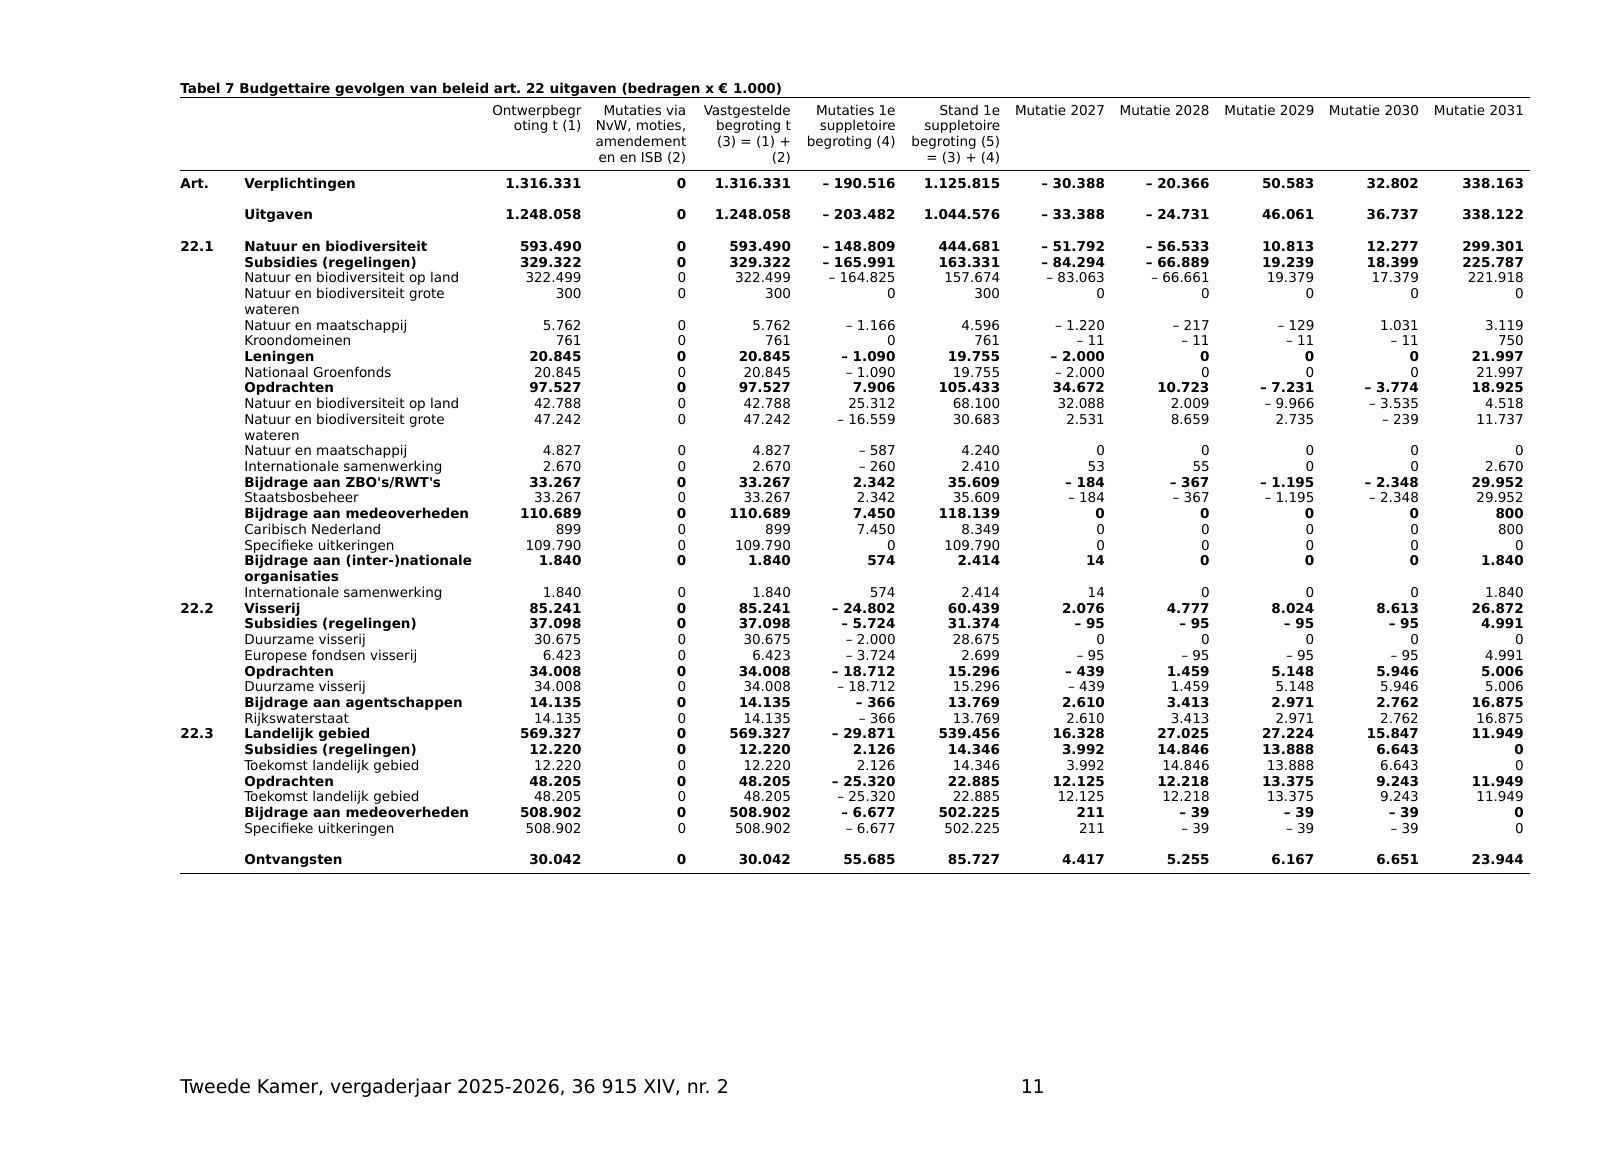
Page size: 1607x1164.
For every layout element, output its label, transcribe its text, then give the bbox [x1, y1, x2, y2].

table_cell 5.006 [1425, 663, 1529, 679]
table_cell 0 [1111, 538, 1215, 553]
table_cell 30.042 [692, 852, 797, 872]
table_cell 30.675 [692, 632, 797, 648]
table_cell 2.762 [1320, 711, 1424, 726]
table_cell – 11 [1215, 333, 1320, 349]
table_cell Natuur en biodiversiteit grote wateren [238, 412, 482, 443]
table_cell Nationaal Groenfonds [238, 365, 482, 380]
table_cell 47.242 [483, 412, 587, 443]
table_cell 42.788 [483, 396, 587, 412]
table_cell 0 [1320, 459, 1424, 474]
table_cell – 11 [1006, 333, 1111, 349]
table_cell 48.205 [483, 774, 587, 789]
table_cell 46.061 [1215, 207, 1320, 223]
table_cell 8.024 [1215, 600, 1320, 616]
table_cell 37.098 [692, 616, 797, 632]
table_cell 14.346 [901, 742, 1006, 758]
table_cell – 20.366 [1111, 171, 1215, 191]
table_cell [180, 663, 238, 679]
table_cell [901, 191, 1006, 207]
table_cell 0 [1320, 522, 1424, 537]
table_cell 1.459 [1111, 679, 1215, 695]
table_cell 5.006 [1425, 679, 1529, 695]
table_cell 34.008 [692, 663, 797, 679]
table_cell 1.840 [483, 585, 587, 600]
table_cell 1.459 [1111, 663, 1215, 679]
table_cell 539.456 [901, 726, 1006, 742]
table_cell 47.242 [692, 412, 797, 443]
table_cell [1215, 223, 1320, 239]
table_cell [180, 821, 238, 836]
table_cell 4.827 [692, 443, 797, 459]
table_cell [180, 852, 238, 872]
table_cell – 84.294 [1006, 254, 1111, 270]
table_cell 2.414 [901, 585, 1006, 600]
table_cell – 2.000 [1006, 349, 1111, 364]
table_cell Subsidies (regelingen) [238, 616, 482, 632]
table_cell 29.952 [1425, 475, 1529, 490]
table_cell 800 [1425, 506, 1529, 522]
table_cell [797, 191, 901, 207]
table_cell 574 [797, 553, 901, 585]
table_cell 13.888 [1215, 742, 1320, 758]
table_cell 14.846 [1111, 758, 1215, 773]
table_cell – 1.090 [797, 349, 901, 364]
table_cell [797, 836, 901, 852]
table_cell 4.827 [483, 443, 587, 459]
table_cell Europese fondsen visserij [238, 648, 482, 663]
table_cell [180, 585, 238, 600]
table_cell Leningen [238, 349, 482, 364]
table_cell 11.949 [1425, 726, 1529, 742]
table_cell Bijdrage aan medeoverheden [238, 805, 482, 821]
table_cell – 366 [797, 711, 901, 726]
table_cell – 587 [797, 443, 901, 459]
table_cell 0 [587, 171, 692, 191]
table_cell 33.267 [692, 475, 797, 490]
table_cell [1425, 223, 1529, 239]
table_cell 12.277 [1320, 239, 1424, 254]
table_cell 6.167 [1215, 852, 1320, 872]
table_cell 4.991 [1425, 616, 1529, 632]
table_cell 0 [1111, 585, 1215, 600]
table_cell 19.755 [901, 365, 1006, 380]
table_cell 13.375 [1215, 789, 1320, 805]
table_cell 0 [587, 742, 692, 758]
table_cell 0 [1006, 286, 1111, 317]
table_cell 0 [1006, 522, 1111, 537]
table_cell – 33.388 [1006, 207, 1111, 223]
table_cell [1006, 191, 1111, 207]
table_cell 2.971 [1215, 695, 1320, 711]
table_cell 20.845 [483, 349, 587, 364]
table_cell 0 [1111, 286, 1215, 317]
table_cell 6.423 [483, 648, 587, 663]
table_cell 761 [901, 333, 1006, 349]
table_cell 0 [587, 317, 692, 333]
table_cell [180, 490, 238, 506]
table_cell 97.527 [692, 380, 797, 396]
table_cell 35.609 [901, 475, 1006, 490]
table_cell Bijdrage aan (inter-)nationale organisaties [238, 553, 482, 585]
table_cell 29.952 [1425, 490, 1529, 506]
table_cell 0 [587, 207, 692, 223]
table_cell Mutatie 2031 [1425, 98, 1529, 170]
table_cell 25.312 [797, 396, 901, 412]
table_cell 97.527 [483, 380, 587, 396]
table_cell 0 [587, 522, 692, 537]
table_cell 17.379 [1320, 270, 1424, 286]
table_cell [483, 836, 587, 852]
table_cell Duurzame visserij [238, 679, 482, 695]
table_cell [1320, 223, 1424, 239]
table_cell [587, 836, 692, 852]
table_cell [180, 459, 238, 474]
table_cell 28.675 [901, 632, 1006, 648]
table_cell 0 [587, 349, 692, 364]
table_cell 3.413 [1111, 695, 1215, 711]
table_cell – 2.000 [797, 632, 901, 648]
table_cell 800 [1425, 522, 1529, 537]
table_cell 20.845 [692, 365, 797, 380]
table_cell [797, 223, 901, 239]
table_cell Kroondomeinen [238, 333, 482, 349]
table_cell 299.301 [1425, 239, 1529, 254]
table_cell 8.349 [901, 522, 1006, 537]
table_cell 14.346 [901, 758, 1006, 773]
table_cell 8.613 [1320, 600, 1424, 616]
table_cell 16.328 [1006, 726, 1111, 742]
table_cell [1006, 223, 1111, 239]
table_cell 0 [1006, 506, 1111, 522]
table_cell 0 [1215, 632, 1320, 648]
table_cell [180, 695, 238, 711]
table_cell Natuur en biodiversiteit grote wateren [238, 286, 482, 317]
table_cell 0 [1425, 538, 1529, 553]
table_cell 593.490 [483, 239, 587, 254]
table_cell – 39 [1215, 805, 1320, 821]
table_cell Specifieke uitkeringen [238, 821, 482, 836]
table_cell [180, 349, 238, 364]
table_cell – 18.712 [797, 679, 901, 695]
table_cell 3.992 [1006, 742, 1111, 758]
table_cell 5.762 [692, 317, 797, 333]
table_cell 0 [1215, 459, 1320, 474]
table_cell 3.992 [1006, 758, 1111, 773]
table_cell – 439 [1006, 679, 1111, 695]
table_cell [180, 475, 238, 490]
table_cell – 95 [1215, 648, 1320, 663]
table_cell Subsidies (regelingen) [238, 742, 482, 758]
table_cell 12.220 [692, 742, 797, 758]
table_cell – 165.991 [797, 254, 901, 270]
table_cell 221.918 [1425, 270, 1529, 286]
table_cell 1.031 [1320, 317, 1424, 333]
table_cell 33.267 [483, 475, 587, 490]
table_cell 33.267 [483, 490, 587, 506]
table_cell – 39 [1320, 805, 1424, 821]
table_cell 0 [1320, 632, 1424, 648]
table_cell 19.239 [1215, 254, 1320, 270]
table_cell 50.583 [1215, 171, 1320, 191]
table_cell – 3.535 [1320, 396, 1424, 412]
table_cell Bijdrage aan agentschappen [238, 695, 482, 711]
table_cell 2.670 [1425, 459, 1529, 474]
table_cell – 2.348 [1320, 475, 1424, 490]
table_cell – 367 [1111, 475, 1215, 490]
table_cell 0 [1111, 506, 1215, 522]
table_cell 6.643 [1320, 742, 1424, 758]
table_cell 0 [587, 821, 692, 836]
table_cell Uitgaven [238, 207, 482, 223]
table_cell 11.949 [1425, 789, 1529, 805]
table_cell 26.872 [1425, 600, 1529, 616]
table_cell 30.675 [483, 632, 587, 648]
table_cell Bijdrage aan medeoverheden [238, 506, 482, 522]
table_cell 211 [1006, 821, 1111, 836]
table_cell 85.241 [483, 600, 587, 616]
table_cell 12.220 [483, 758, 587, 773]
table_cell 4.777 [1111, 600, 1215, 616]
table_cell 0 [1215, 585, 1320, 600]
table_cell [180, 207, 238, 223]
table_cell – 24.802 [797, 600, 901, 616]
table_cell [180, 506, 238, 522]
table_cell Subsidies (regelingen) [238, 254, 482, 270]
table_cell 0 [587, 648, 692, 663]
table_cell 0 [1215, 538, 1320, 553]
table_cell 2.531 [1006, 412, 1111, 443]
table_cell 5.255 [1111, 852, 1215, 872]
table_cell Toekomst landelijk gebied [238, 758, 482, 773]
table_cell 0 [1320, 349, 1424, 364]
table_cell – 39 [1111, 805, 1215, 821]
table_cell – 203.482 [797, 207, 901, 223]
table_cell [180, 286, 238, 317]
table_cell 502.225 [901, 821, 1006, 836]
table_cell [238, 223, 482, 239]
table_cell 0 [1425, 758, 1529, 773]
table_cell 0 [1425, 286, 1529, 317]
table_cell 55 [1111, 459, 1215, 474]
table_cell – 6.677 [797, 805, 901, 821]
table_cell 0 [587, 538, 692, 553]
table_cell 27.224 [1215, 726, 1320, 742]
table_cell 14.135 [692, 695, 797, 711]
table_cell Visserij [238, 600, 482, 616]
table_cell 761 [483, 333, 587, 349]
table_cell 2.610 [1006, 711, 1111, 726]
table_cell 33.267 [692, 490, 797, 506]
table_cell 4.991 [1425, 648, 1529, 663]
table_cell Internationale samenwerking [238, 459, 482, 474]
table_cell [180, 836, 238, 852]
table_cell 12.125 [1006, 774, 1111, 789]
table_cell 0 [1215, 506, 1320, 522]
table_cell Caribisch Nederland [238, 522, 482, 537]
table_cell 750 [1425, 333, 1529, 349]
table_cell 502.225 [901, 805, 1006, 821]
table_cell – 129 [1215, 317, 1320, 333]
table_cell 0 [1006, 443, 1111, 459]
table_cell 0 [587, 695, 692, 711]
table_cell 300 [483, 286, 587, 317]
table_cell Opdrachten [238, 663, 482, 679]
table_cell 0 [587, 490, 692, 506]
table_cell 1.840 [483, 553, 587, 585]
table_cell – 1.195 [1215, 490, 1320, 506]
table_cell 0 [587, 239, 692, 254]
table_cell 48.205 [692, 774, 797, 789]
table_cell 1.840 [692, 553, 797, 585]
table_cell – 1.090 [797, 365, 901, 380]
table_cell 1.316.331 [483, 171, 587, 191]
table_cell [180, 333, 238, 349]
table_cell – 25.320 [797, 774, 901, 789]
table_cell – 29.871 [797, 726, 901, 742]
table_cell 48.205 [483, 789, 587, 805]
table_cell – 190.516 [797, 171, 901, 191]
table_cell [180, 443, 238, 459]
table_cell Landelijk gebied [238, 726, 482, 742]
table_cell 0 [1425, 632, 1529, 648]
table_cell 0 [1320, 443, 1424, 459]
table_cell Natuur en maatschappij [238, 317, 482, 333]
table_cell 322.499 [692, 270, 797, 286]
table_cell 4.596 [901, 317, 1006, 333]
table_cell 2.971 [1215, 711, 1320, 726]
table_cell 338.163 [1425, 171, 1529, 191]
table_cell 1.248.058 [692, 207, 797, 223]
table_cell [180, 805, 238, 821]
table_cell [1111, 223, 1215, 239]
table_cell – 18.712 [797, 663, 901, 679]
table_cell 68.100 [901, 396, 1006, 412]
table_cell [692, 191, 797, 207]
table_cell 0 [587, 663, 692, 679]
table_cell 9.243 [1320, 774, 1424, 789]
table_cell Verplichtingen [238, 171, 482, 191]
table_cell [1111, 191, 1215, 207]
table_cell 13.769 [901, 695, 1006, 711]
table_cell – 217 [1111, 317, 1215, 333]
table_cell 21.997 [1425, 365, 1529, 380]
table_cell 13.888 [1215, 758, 1320, 773]
table_cell 13.769 [901, 711, 1006, 726]
table_cell 109.790 [483, 538, 587, 553]
table_cell – 95 [1006, 648, 1111, 663]
table_cell [180, 742, 238, 758]
table_cell – 260 [797, 459, 901, 474]
table_cell [1320, 191, 1424, 207]
table_cell Staatsbosbeheer [238, 490, 482, 506]
table_cell 0 [797, 286, 901, 317]
table_cell – 24.731 [1111, 207, 1215, 223]
table_cell 11.949 [1425, 774, 1529, 789]
table_cell [180, 396, 238, 412]
table_cell – 239 [1320, 412, 1424, 443]
table_cell 1.044.576 [901, 207, 1006, 223]
table_cell 0 [1215, 553, 1320, 585]
table_cell [587, 223, 692, 239]
table_cell 2.342 [797, 490, 901, 506]
table_cell 15.296 [901, 679, 1006, 695]
table_cell [1215, 836, 1320, 852]
table_cell 338.122 [1425, 207, 1529, 223]
table_cell – 11 [1111, 333, 1215, 349]
table_cell 2.670 [483, 459, 587, 474]
table_cell 0 [587, 254, 692, 270]
table_cell 0 [587, 333, 692, 349]
table_cell 0 [797, 538, 901, 553]
table_cell [901, 836, 1006, 852]
table_cell 508.902 [483, 805, 587, 821]
table_cell 0 [1425, 742, 1529, 758]
table_cell 0 [1111, 632, 1215, 648]
table_cell Natuur en biodiversiteit op land [238, 270, 482, 286]
table_cell 22.885 [901, 774, 1006, 789]
table_cell [483, 191, 587, 207]
table_cell 22.2 [180, 600, 238, 616]
table_cell 14.846 [1111, 742, 1215, 758]
table_cell 5.946 [1320, 679, 1424, 695]
table_cell 5.946 [1320, 663, 1424, 679]
table_cell [180, 223, 238, 239]
table_cell 2.126 [797, 758, 901, 773]
table_cell – 56.533 [1111, 239, 1215, 254]
table_cell 508.902 [692, 821, 797, 836]
table_cell 0 [1320, 585, 1424, 600]
table_cell [692, 836, 797, 852]
table_cell 444.681 [901, 239, 1006, 254]
table_cell – 95 [1111, 616, 1215, 632]
table_cell [1320, 836, 1424, 852]
table_cell Opdrachten [238, 774, 482, 789]
table_cell 0 [1111, 349, 1215, 364]
table_cell – 148.809 [797, 239, 901, 254]
table_cell Natuur en biodiversiteit op land [238, 396, 482, 412]
table_cell – 95 [1006, 616, 1111, 632]
table_cell 6.423 [692, 648, 797, 663]
table_cell 22.1 [180, 239, 238, 254]
table_cell 1.840 [1425, 553, 1529, 585]
table_cell 14.135 [692, 711, 797, 726]
table_cell 0 [587, 553, 692, 585]
table_cell 18.925 [1425, 380, 1529, 396]
table_cell 2.076 [1006, 600, 1111, 616]
table_cell 2.414 [901, 553, 1006, 585]
table_cell 0 [587, 396, 692, 412]
table_cell 37.098 [483, 616, 587, 632]
table_cell 0 [1006, 538, 1111, 553]
table_cell 761 [692, 333, 797, 349]
table_cell Toekomst landelijk gebied [238, 789, 482, 805]
table_cell 105.433 [901, 380, 1006, 396]
table_cell 27.025 [1111, 726, 1215, 742]
table_cell 13.375 [1215, 774, 1320, 789]
table_cell – 83.063 [1006, 270, 1111, 286]
table_cell 0 [587, 475, 692, 490]
table_cell 34.008 [692, 679, 797, 695]
table_cell 0 [587, 758, 692, 773]
table_cell 899 [692, 522, 797, 537]
table_cell 300 [692, 286, 797, 317]
table_cell [692, 223, 797, 239]
table_cell – 184 [1006, 490, 1111, 506]
table_cell 3.413 [1111, 711, 1215, 726]
table_cell 55.685 [797, 852, 901, 872]
table_cell – 367 [1111, 490, 1215, 506]
table_cell 0 [1320, 286, 1424, 317]
table_cell 0 [1320, 538, 1424, 553]
table_cell 0 [587, 443, 692, 459]
table_cell 8.659 [1111, 412, 1215, 443]
table_cell 7.450 [797, 506, 901, 522]
table_cell 110.689 [483, 506, 587, 522]
table_cell 0 [1215, 365, 1320, 380]
table_header Tabel 7 Budgettaire gevolgen van beleid art. 22 uitgaven (bedragen x € 1.000) [180, 81, 1529, 97]
table_cell 0 [1111, 522, 1215, 537]
table_cell – 66.889 [1111, 254, 1215, 270]
table_cell Mutaties 1e suppletoire begroting (4) [797, 98, 901, 170]
table_cell 0 [1111, 443, 1215, 459]
table_cell 4.518 [1425, 396, 1529, 412]
table_cell 0 [1425, 821, 1529, 836]
table_cell 9.243 [1320, 789, 1424, 805]
table_cell Art. [180, 171, 238, 191]
table_cell [1215, 191, 1320, 207]
table_cell 0 [1215, 443, 1320, 459]
table_cell – 184 [1006, 475, 1111, 490]
table_cell 20.845 [692, 349, 797, 364]
table_cell 1.125.815 [901, 171, 1006, 191]
table_cell – 5.724 [797, 616, 901, 632]
table_cell 12.220 [483, 742, 587, 758]
table_cell Mutatie 2030 [1320, 98, 1424, 170]
table_cell 569.327 [692, 726, 797, 742]
table_cell 3.119 [1425, 317, 1529, 333]
table_cell Rijkswaterstaat [238, 711, 482, 726]
table_cell [180, 412, 238, 443]
table_cell 14.135 [483, 711, 587, 726]
table_cell [180, 538, 238, 553]
table_cell – 3.724 [797, 648, 901, 663]
table_cell [238, 836, 482, 852]
table_cell 0 [587, 726, 692, 742]
table_cell – 95 [1215, 616, 1320, 632]
table_cell 0 [587, 789, 692, 805]
table_cell [180, 380, 238, 396]
table_cell 157.674 [901, 270, 1006, 286]
table_cell 4.417 [1006, 852, 1111, 872]
table_cell – 39 [1215, 821, 1320, 836]
table_cell – 9.966 [1215, 396, 1320, 412]
table_cell Bijdrage aan ZBO's/RWT's [238, 475, 482, 490]
table_cell 322.499 [483, 270, 587, 286]
table_cell 300 [901, 286, 1006, 317]
table_cell 19.755 [901, 349, 1006, 364]
table_cell 85.727 [901, 852, 1006, 872]
table_cell Mutatie 2029 [1215, 98, 1320, 170]
table_cell 16.875 [1425, 695, 1529, 711]
table_cell – 7.231 [1215, 380, 1320, 396]
table_cell [180, 774, 238, 789]
table_cell 2.009 [1111, 396, 1215, 412]
table_cell 0 [587, 459, 692, 474]
table_cell 2.762 [1320, 695, 1424, 711]
table_cell 6.651 [1320, 852, 1424, 872]
table_cell [587, 191, 692, 207]
table_cell [180, 522, 238, 537]
table_cell 0 [797, 333, 901, 349]
table_cell 118.139 [901, 506, 1006, 522]
table_cell Specifieke uitkeringen [238, 538, 482, 553]
table_cell 60.439 [901, 600, 1006, 616]
table_cell 53 [1006, 459, 1111, 474]
table_cell 31.374 [901, 616, 1006, 632]
table_cell 0 [1320, 365, 1424, 380]
table_cell 329.322 [483, 254, 587, 270]
table_cell 14.135 [483, 695, 587, 711]
table_cell 109.790 [901, 538, 1006, 553]
table_cell – 95 [1320, 648, 1424, 663]
table_cell 0 [587, 270, 692, 286]
table_cell 7.906 [797, 380, 901, 396]
table_cell 12.125 [1006, 789, 1111, 805]
table_cell 34.008 [483, 663, 587, 679]
table_cell 48.205 [692, 789, 797, 805]
table_cell 1.316.331 [692, 171, 797, 191]
table_cell Natuur en maatschappij [238, 443, 482, 459]
table_cell – 95 [1111, 648, 1215, 663]
table_cell 5.762 [483, 317, 587, 333]
table_cell 2.342 [797, 475, 901, 490]
table_cell 1.840 [1425, 585, 1529, 600]
table_cell – 1.166 [797, 317, 901, 333]
table_cell 0 [587, 585, 692, 600]
table_cell – 39 [1111, 821, 1215, 836]
table_cell – 164.825 [797, 270, 901, 286]
table_cell 34.008 [483, 679, 587, 695]
table_cell 10.813 [1215, 239, 1320, 254]
table_cell 0 [1215, 286, 1320, 317]
table_cell 16.875 [1425, 711, 1529, 726]
table_cell 21.997 [1425, 349, 1529, 364]
table_cell 0 [587, 365, 692, 380]
table_cell 12.218 [1111, 774, 1215, 789]
table_cell 0 [587, 805, 692, 821]
table_cell – 11 [1320, 333, 1424, 349]
table_cell 110.689 [692, 506, 797, 522]
table_cell 0 [587, 412, 692, 443]
table_cell Ontwerpbegroting t (1) [483, 98, 587, 170]
table_cell [180, 616, 238, 632]
table_cell 899 [483, 522, 587, 537]
table_cell Ontvangsten [238, 852, 482, 872]
table_cell 225.787 [1425, 254, 1529, 270]
table_cell 35.609 [901, 490, 1006, 506]
table_cell Mutaties via NvW, moties, amendementen en ISB (2) [587, 98, 692, 170]
table_cell 0 [1425, 443, 1529, 459]
table_cell 0 [1320, 506, 1424, 522]
table_cell 10.723 [1111, 380, 1215, 396]
table_cell – 1.220 [1006, 317, 1111, 333]
table_cell 574 [797, 585, 901, 600]
table_cell 0 [587, 774, 692, 789]
table_cell 569.327 [483, 726, 587, 742]
table_cell [180, 632, 238, 648]
table_cell [180, 270, 238, 286]
table_cell – 16.559 [797, 412, 901, 443]
table_cell Vastgestelde begroting t (3) = (1) + (2) [692, 98, 797, 170]
table_cell Duurzame visserij [238, 632, 482, 648]
table_cell [180, 254, 238, 270]
table_cell 0 [587, 632, 692, 648]
table_cell 508.902 [692, 805, 797, 821]
table_cell – 3.774 [1320, 380, 1424, 396]
table_cell 508.902 [483, 821, 587, 836]
table_cell 0 [587, 506, 692, 522]
table_cell 0 [1111, 365, 1215, 380]
table_cell Opdrachten [238, 380, 482, 396]
table_cell 0 [587, 380, 692, 396]
table_cell 5.148 [1215, 663, 1320, 679]
table_cell [180, 317, 238, 333]
table_cell Mutatie 2027 [1006, 98, 1111, 170]
table_cell 15.847 [1320, 726, 1424, 742]
table_cell [180, 553, 238, 585]
table_cell 109.790 [692, 538, 797, 553]
table_cell 2.610 [1006, 695, 1111, 711]
table_cell 0 [1111, 553, 1215, 585]
table_cell 593.490 [692, 239, 797, 254]
table_cell – 366 [797, 695, 901, 711]
table_cell 0 [1215, 522, 1320, 537]
table_cell 19.379 [1215, 270, 1320, 286]
table_cell 18.399 [1320, 254, 1424, 270]
table_cell [180, 789, 238, 805]
table_cell – 1.195 [1215, 475, 1320, 490]
table_cell [180, 648, 238, 663]
table_cell 14 [1006, 553, 1111, 585]
table_cell – 30.388 [1006, 171, 1111, 191]
table_cell [180, 191, 238, 207]
table_cell – 51.792 [1006, 239, 1111, 254]
table_cell [180, 758, 238, 773]
table_cell 0 [1425, 805, 1529, 821]
table_cell [180, 365, 238, 380]
table_cell [180, 98, 238, 170]
table_cell 22.885 [901, 789, 1006, 805]
table_cell 2.735 [1215, 412, 1320, 443]
table_cell – 66.661 [1111, 270, 1215, 286]
table_cell 0 [587, 679, 692, 695]
table_cell 163.331 [901, 254, 1006, 270]
table_cell [1006, 836, 1111, 852]
table_cell [180, 679, 238, 695]
table_cell 0 [587, 852, 692, 872]
table_cell – 25.320 [797, 789, 901, 805]
table_cell 1.248.058 [483, 207, 587, 223]
table_cell Mutatie 2028 [1111, 98, 1215, 170]
table_cell [180, 711, 238, 726]
table_cell 34.672 [1006, 380, 1111, 396]
table_cell 7.450 [797, 522, 901, 537]
table_cell 0 [1215, 349, 1320, 364]
table_cell 6.643 [1320, 758, 1424, 773]
table_cell 0 [1320, 553, 1424, 585]
table_cell 329.322 [692, 254, 797, 270]
table_cell – 39 [1320, 821, 1424, 836]
table_cell [483, 223, 587, 239]
table_cell 36.737 [1320, 207, 1424, 223]
table_cell 22.3 [180, 726, 238, 742]
table_cell 0 [587, 286, 692, 317]
table_cell 12.218 [1111, 789, 1215, 805]
table_cell – 439 [1006, 663, 1111, 679]
table_cell 11.737 [1425, 412, 1529, 443]
table_cell [901, 223, 1006, 239]
table_cell Natuur en biodiversiteit [238, 239, 482, 254]
table_cell Internationale samenwerking [238, 585, 482, 600]
table_cell – 95 [1320, 616, 1424, 632]
table_cell – 2.348 [1320, 490, 1424, 506]
table_cell 30.683 [901, 412, 1006, 443]
table_cell 85.241 [692, 600, 797, 616]
table_cell 15.296 [901, 663, 1006, 679]
table_cell 4.240 [901, 443, 1006, 459]
table_cell 1.840 [692, 585, 797, 600]
table_cell Stand 1e suppletoire begroting (5) = (3) + (4) [901, 98, 1006, 170]
table_cell 5.148 [1215, 679, 1320, 695]
table_cell 32.802 [1320, 171, 1424, 191]
table_cell 2.126 [797, 742, 901, 758]
table_cell 2.670 [692, 459, 797, 474]
table_cell [1111, 836, 1215, 852]
table_cell 12.220 [692, 758, 797, 773]
table_cell [238, 191, 482, 207]
table_cell 30.042 [483, 852, 587, 872]
table_cell 0 [1006, 632, 1111, 648]
table_cell 14 [1006, 585, 1111, 600]
table_cell 42.788 [692, 396, 797, 412]
table_cell 0 [587, 600, 692, 616]
table_cell [1425, 836, 1529, 852]
table_cell 23.944 [1425, 852, 1529, 872]
table_cell [1425, 191, 1529, 207]
table_cell 32.088 [1006, 396, 1111, 412]
table_cell – 2.000 [1006, 365, 1111, 380]
table_cell – 6.677 [797, 821, 901, 836]
table_cell 0 [587, 711, 692, 726]
table_cell 2.410 [901, 459, 1006, 474]
table_cell [238, 98, 482, 170]
table_cell 20.845 [483, 365, 587, 380]
table_cell 2.699 [901, 648, 1006, 663]
table_cell 211 [1006, 805, 1111, 821]
table_cell 0 [587, 616, 692, 632]
